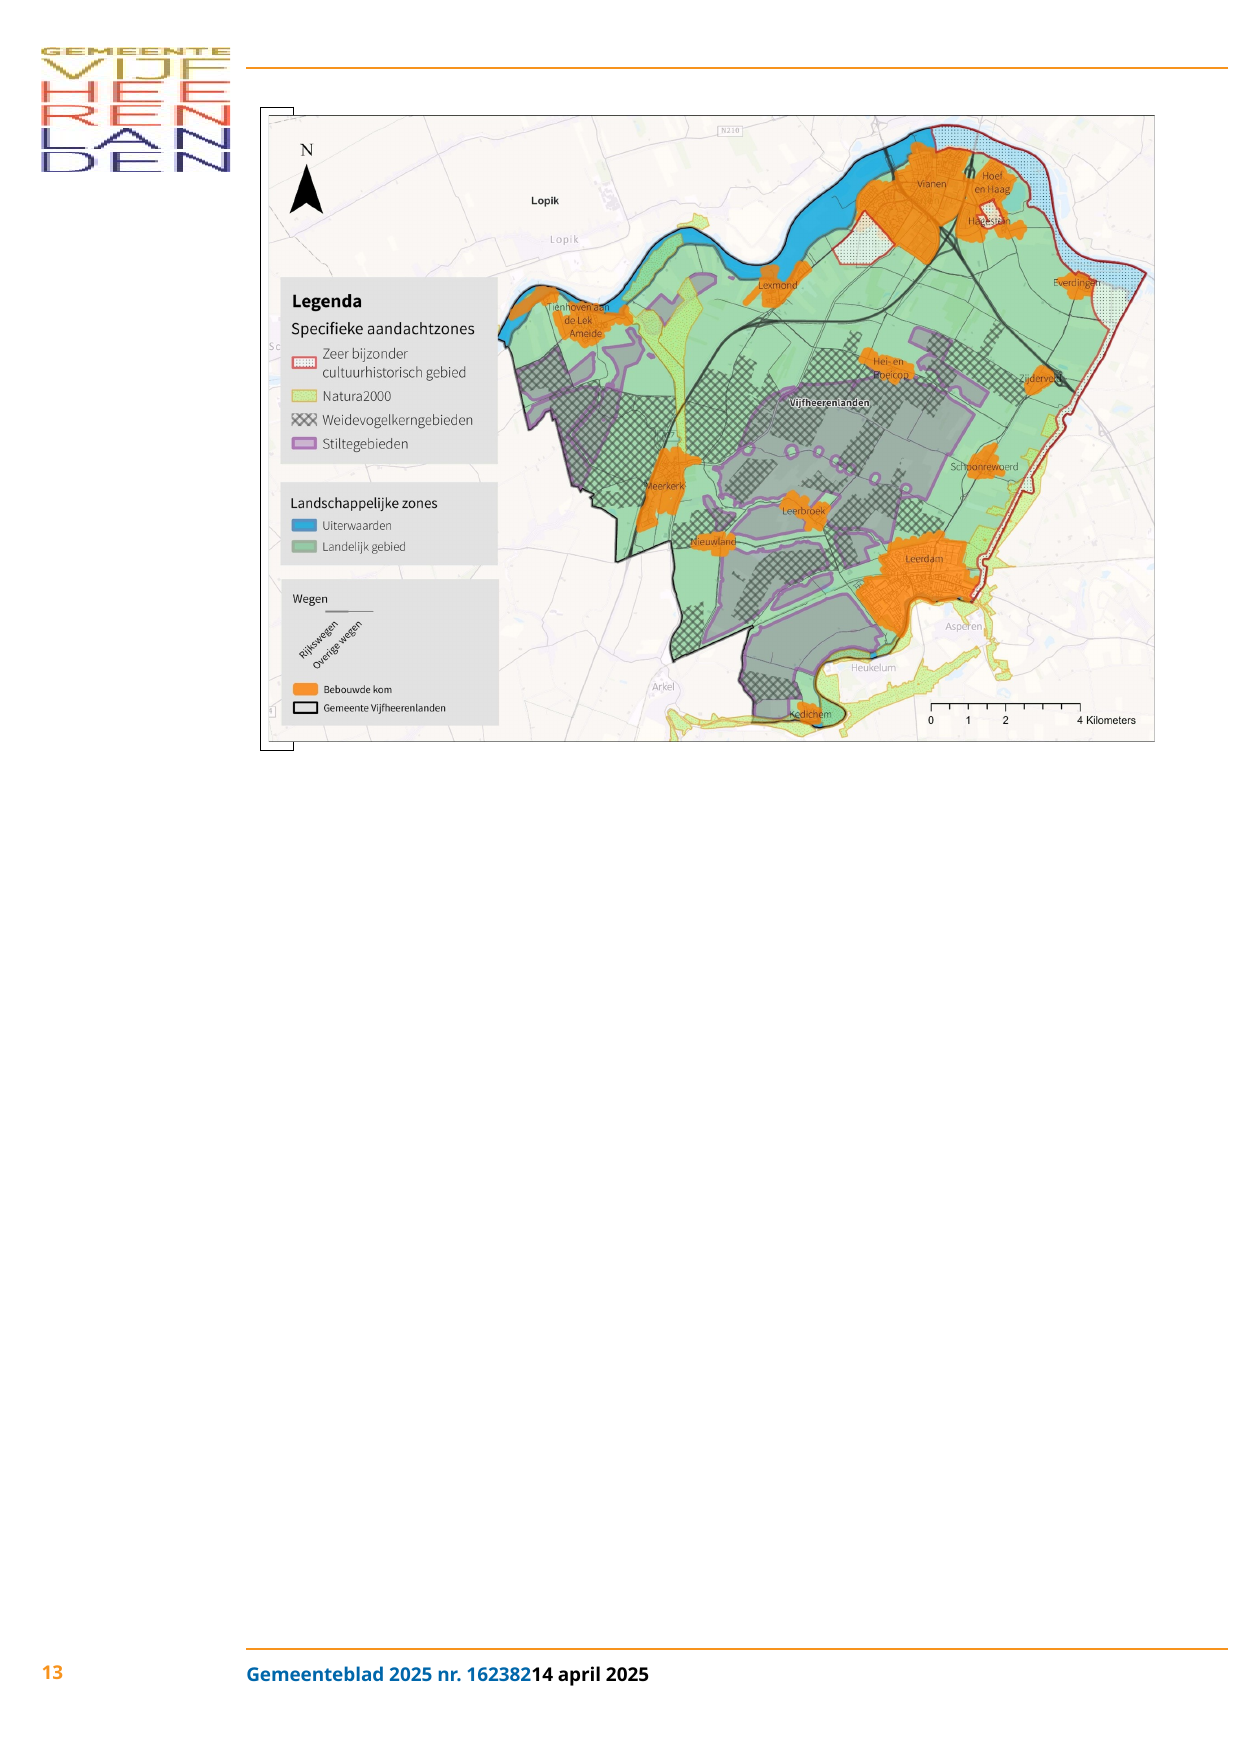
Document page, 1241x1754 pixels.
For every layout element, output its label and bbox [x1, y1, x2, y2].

picture [41, 47, 231, 172]
picture [268, 115, 1155, 742]
